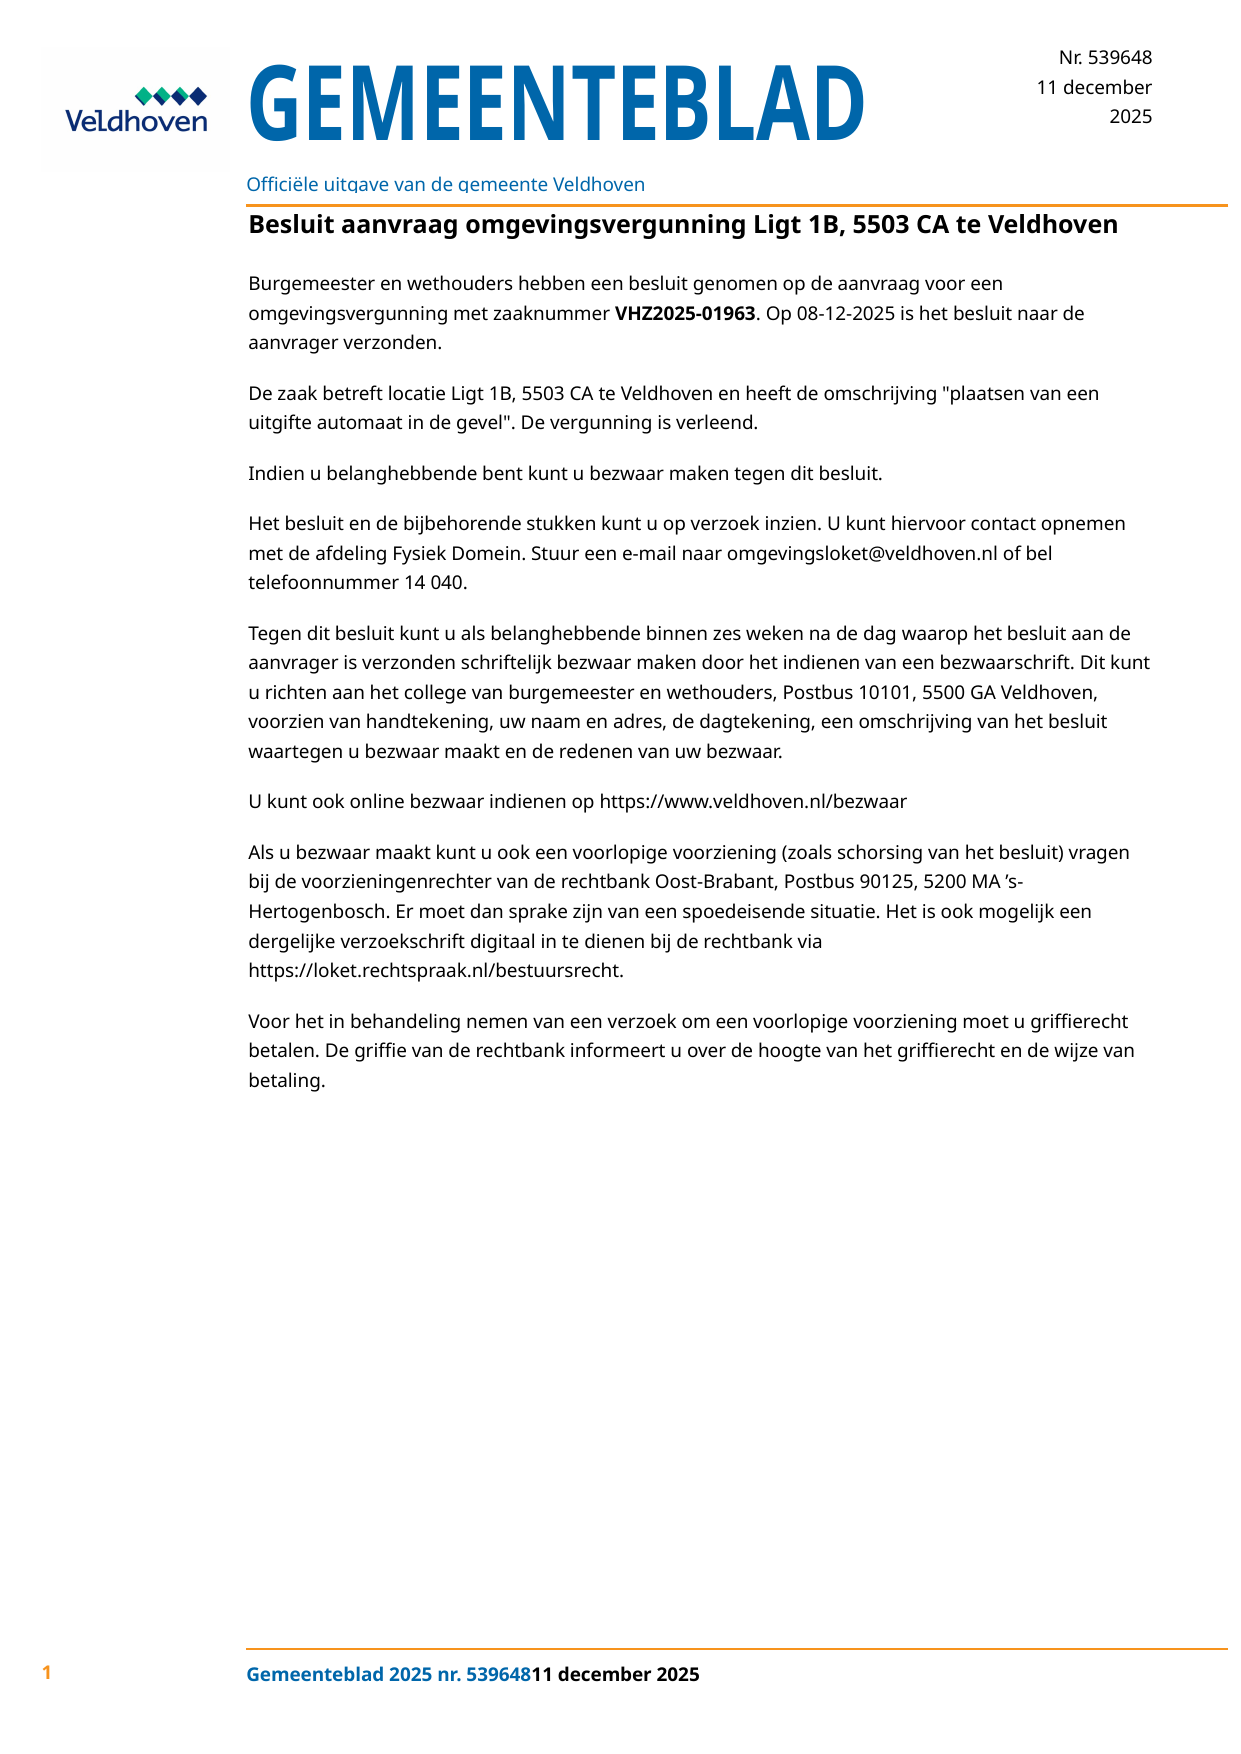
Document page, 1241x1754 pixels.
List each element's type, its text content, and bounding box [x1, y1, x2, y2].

text U kunt ook online bezwaar indienen op https://www.veldhoven.nl/bezwaar [248, 789, 1152, 814]
text Indien u belanghebbende bent kunt u bezwaar maken tegen dit besluit. [248, 460, 1152, 486]
text Als u bezwaar maakt kunt u ook een voorlopige voorziening (zoals schorsing van het besluit) vragen bij de voorzieningenrechter van de rechtbank Oost-Brabant, Postbus 90125, 5200 MA ’s-Hertogenbosch. Er moet dan sprake zijn van een spoedeisende situatie. Het is ook mogelijk een dergelijke verzoekschrift digitaal in te dienen bij de rechtbank via https://loket.rechtspraak.nl/bestuursrecht. [248, 839, 1152, 983]
text Het besluit en de bijbehorende stukken kunt u op verzoek inzien. U kunt hiervoor contact opnemen met de afdeling Fysiek Domein. Stuur een e-mail naar omgevingsloket@veldhoven.nl of bel telefoonnummer 14 040. [248, 510, 1152, 595]
text Tegen dit besluit kunt u als belanghebbende binnen zes weken na de dag waarop het besluit aan de aanvrager is verzonden schriftelijk bezwaar maken door het indienen van een bezwaarschrift. Dit kunt u richten aan het college van burgemeester en wethouders, Postbus 10101, 5500 GA Veldhoven, voorzien van handtekening, uw naam en adres, de dagtekening, een omschrijving van het besluit waartegen u bezwaar maakt en de redenen van uw bezwaar. [248, 620, 1152, 764]
text Besluit aanvraag omgevingsvergunning Ligt 1B, 5503 CA te Veldhoven [248, 207, 1152, 241]
text Voor het in behandeling nemen van een verzoek om een voorlopige voorziening moet u griffierecht betalen. De griffie van de rechtbank informeert u over de hoogte van het griffierecht en de wijze van betaling. [248, 1008, 1152, 1093]
picture [41, 47, 231, 172]
text De zaak betreft locatie Ligt 1B, 5503 CA te Veldhoven en heeft de omschrijving "plaatsen van een uitgifte automaat in de gevel". De vergunning is verleend. [248, 380, 1152, 435]
text Burgemeester en wethouders hebben een besluit genomen op de aanvraag voor een omgevingsvergunning met zaaknummer VHZ2025-01963. Op 08-12-2025 is het besluit naar de aanvrager verzonden. [248, 270, 1152, 355]
